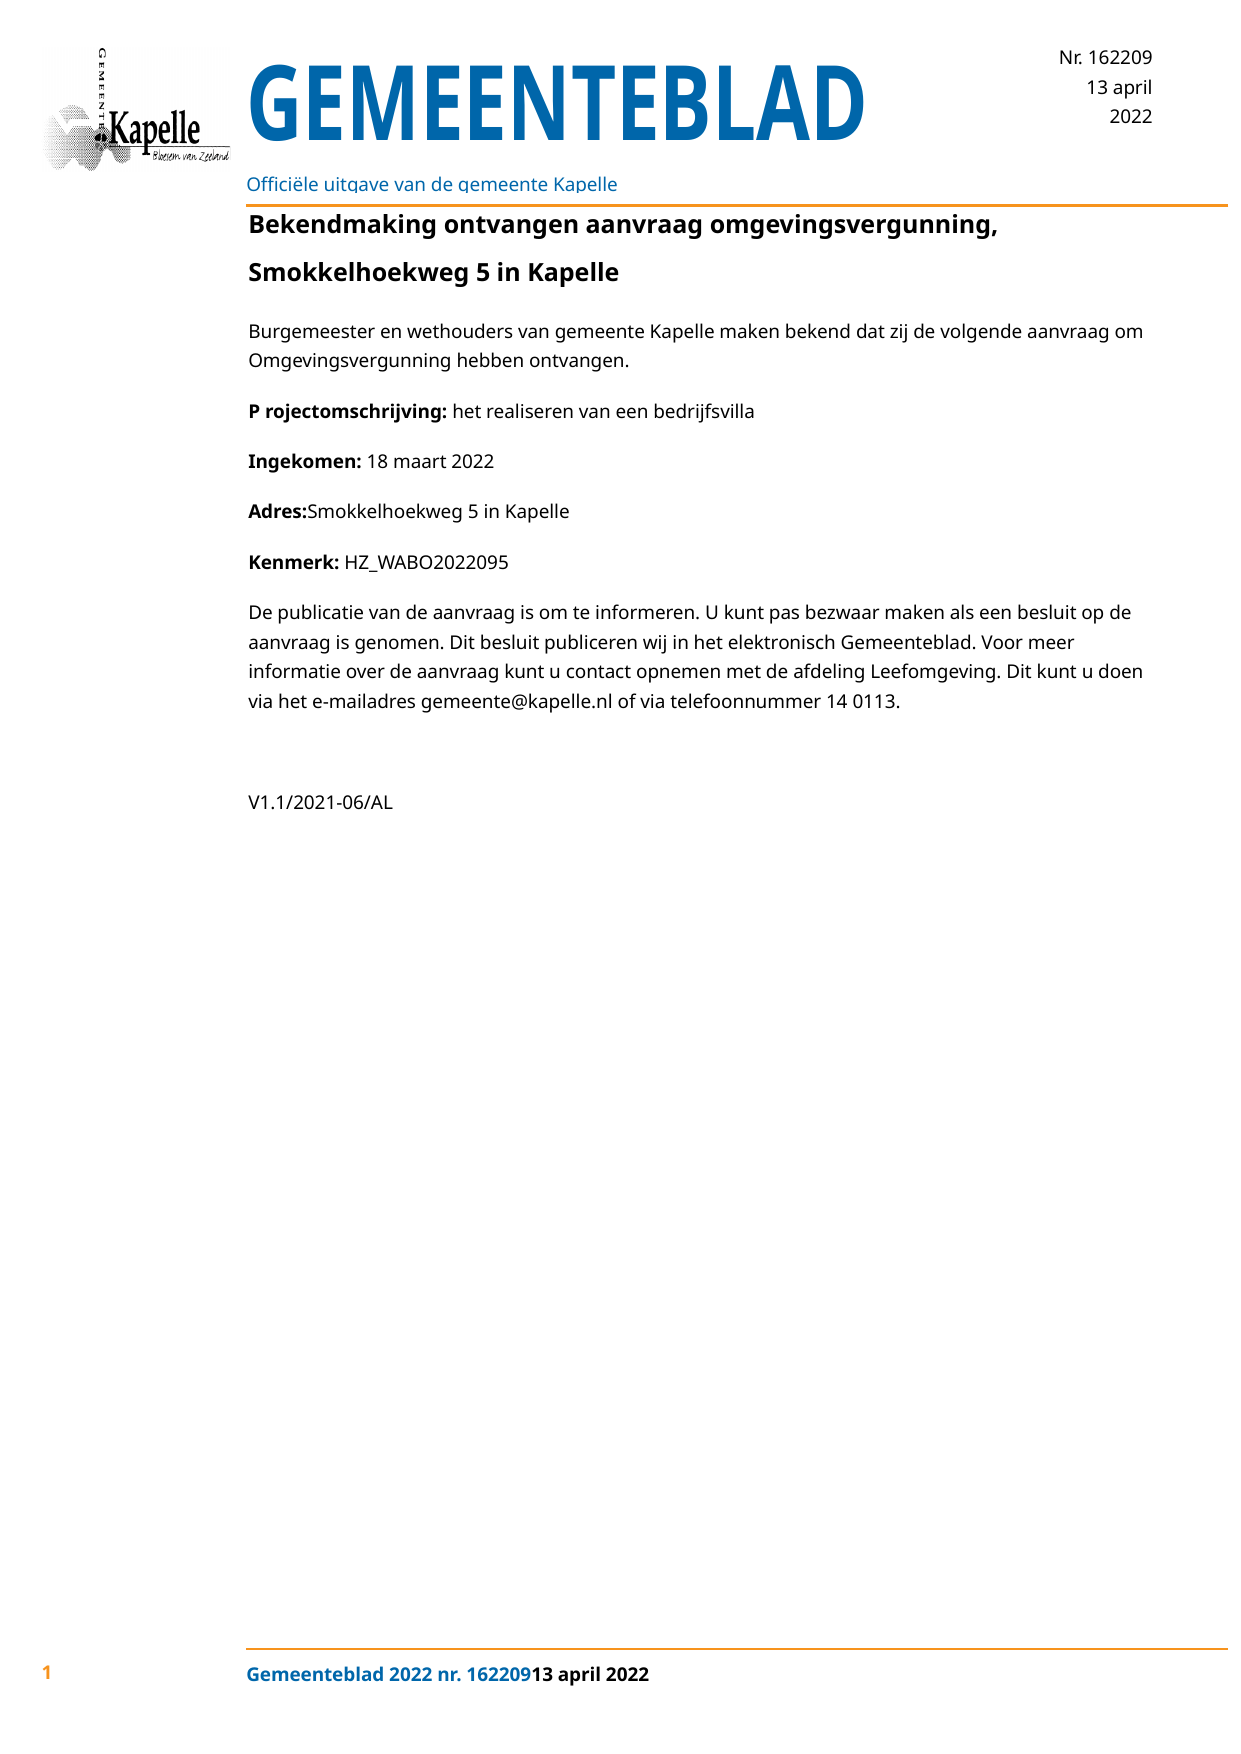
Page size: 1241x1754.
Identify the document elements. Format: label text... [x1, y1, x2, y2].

text De publicatie van de aanvraag is om te informeren. U kunt pas bezwaar maken als een besluit op de aanvraag is genomen. Dit besluit publiceren wij in het elektronisch Gemeenteblad. Voor meer informatie over de aanvraag kunt u contact opnemen met de afdeling Leefomgeving. Dit kunt u doen via het e-mailadres gemeente@kapelle.nl of via telefoonnummer 14 0113. [248, 599, 1152, 714]
text P rojectomschrijving: het realiseren van een bedrijfsvilla [248, 398, 1152, 424]
text Kenmerk: HZ_WABO2022095 [248, 549, 1152, 575]
text Burgemeester en wethouders van gemeente Kapelle maken bekend dat zij de volgende aanvraag om Omgevingsvergunning hebben ontvangen. [248, 318, 1152, 373]
picture [41, 47, 231, 172]
text Adres:Smokkelhoekweg 5 in Kapelle [248, 499, 1152, 524]
text Ingekomen: 18 maart 2022 [248, 448, 1152, 474]
text Bekendmaking ontvangen aanvraag omgevingsvergunning, Smokkelhoekweg 5 in Kapelle [248, 207, 1152, 288]
text V1.1/2021-06/AL [248, 789, 1152, 815]
